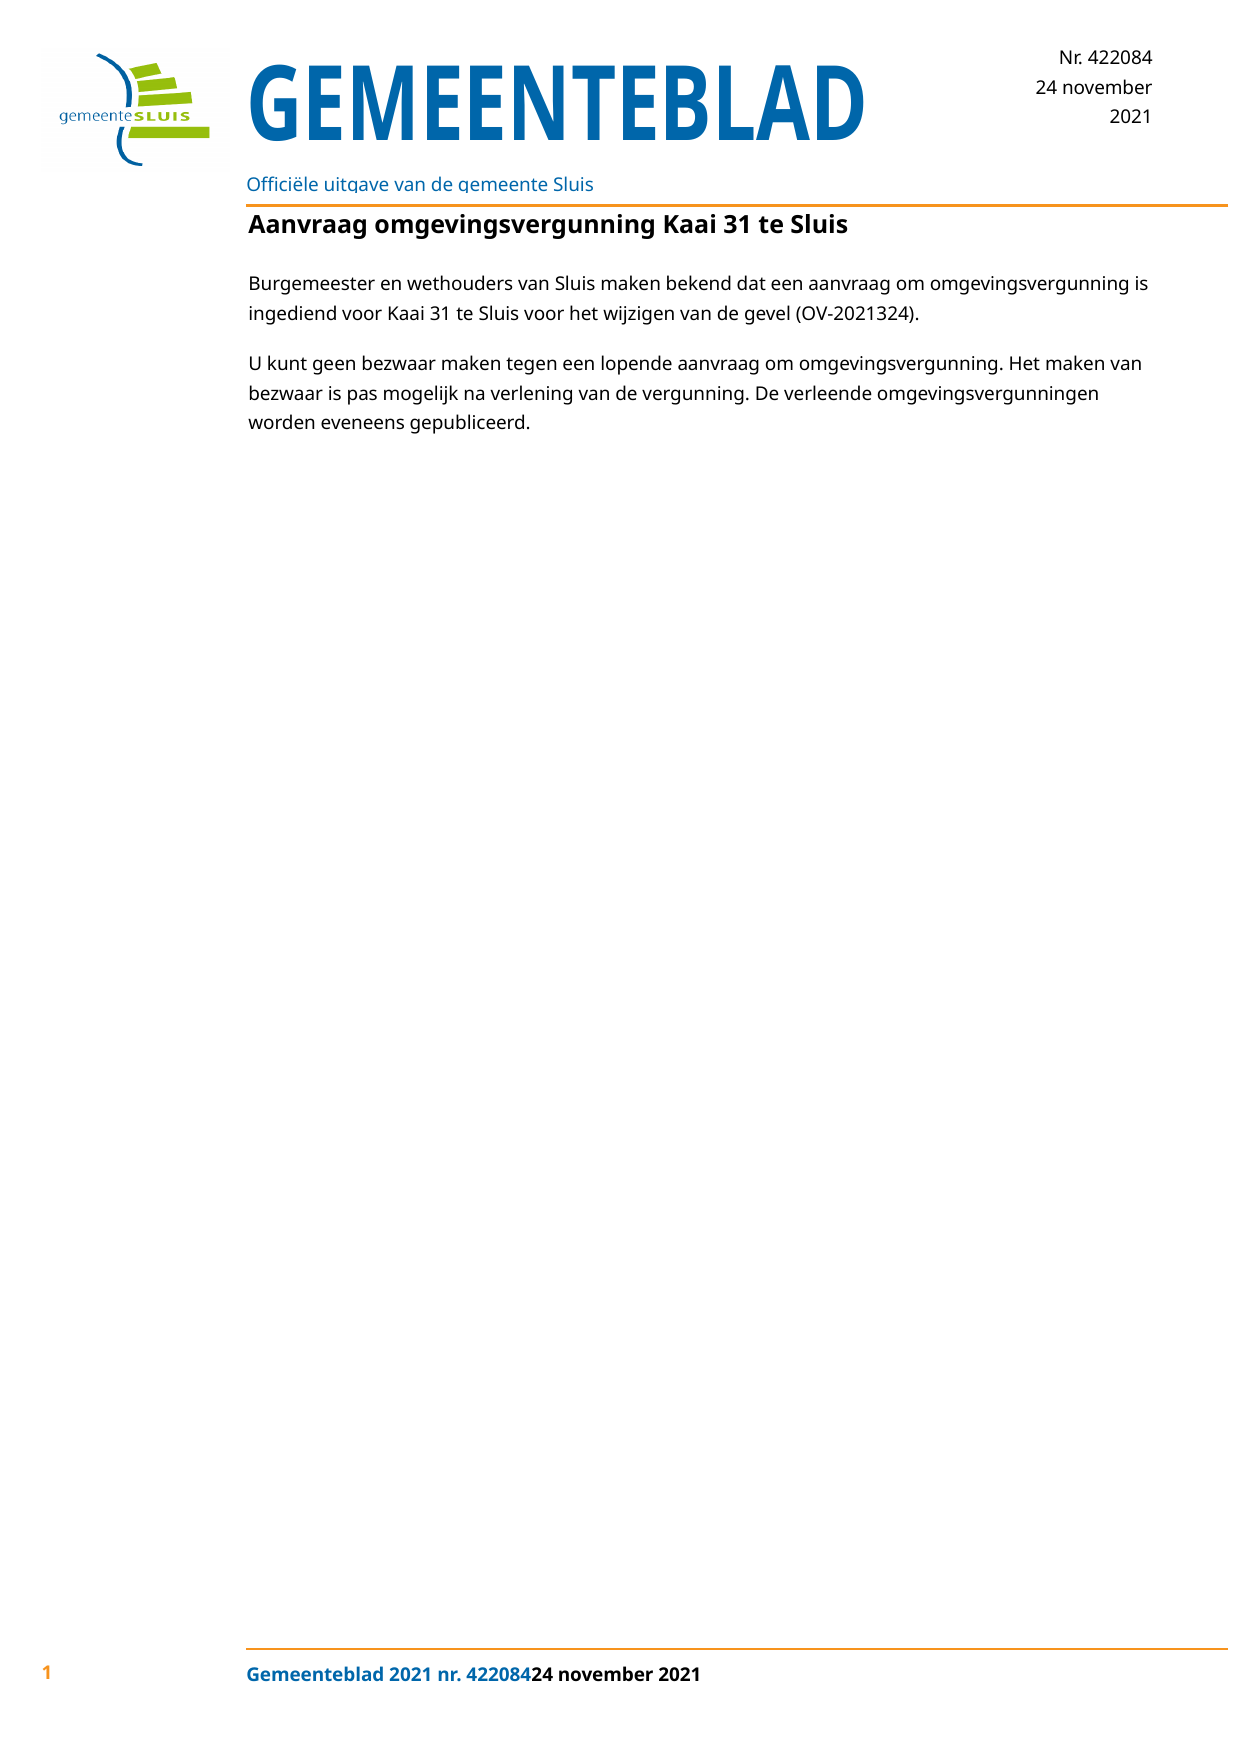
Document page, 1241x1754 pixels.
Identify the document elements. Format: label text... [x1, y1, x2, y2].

text U kunt geen bezwaar maken tegen een lopende aanvraag om omgevingsvergunning. Het maken van bezwaar is pas mogelijk na verlening van de vergunning. De verleende omgevingsvergunningen worden eveneens gepubliceerd. [248, 350, 1152, 435]
picture [41, 47, 231, 172]
text Aanvraag omgevingsvergunning Kaai 31 te Sluis [248, 207, 1152, 241]
text Burgemeester en wethouders van Sluis maken bekend dat een aanvraag om omgevingsvergunning is ingediend voor Kaai 31 te Sluis voor het wijzigen van de gevel (OV-2021324). [248, 270, 1152, 326]
